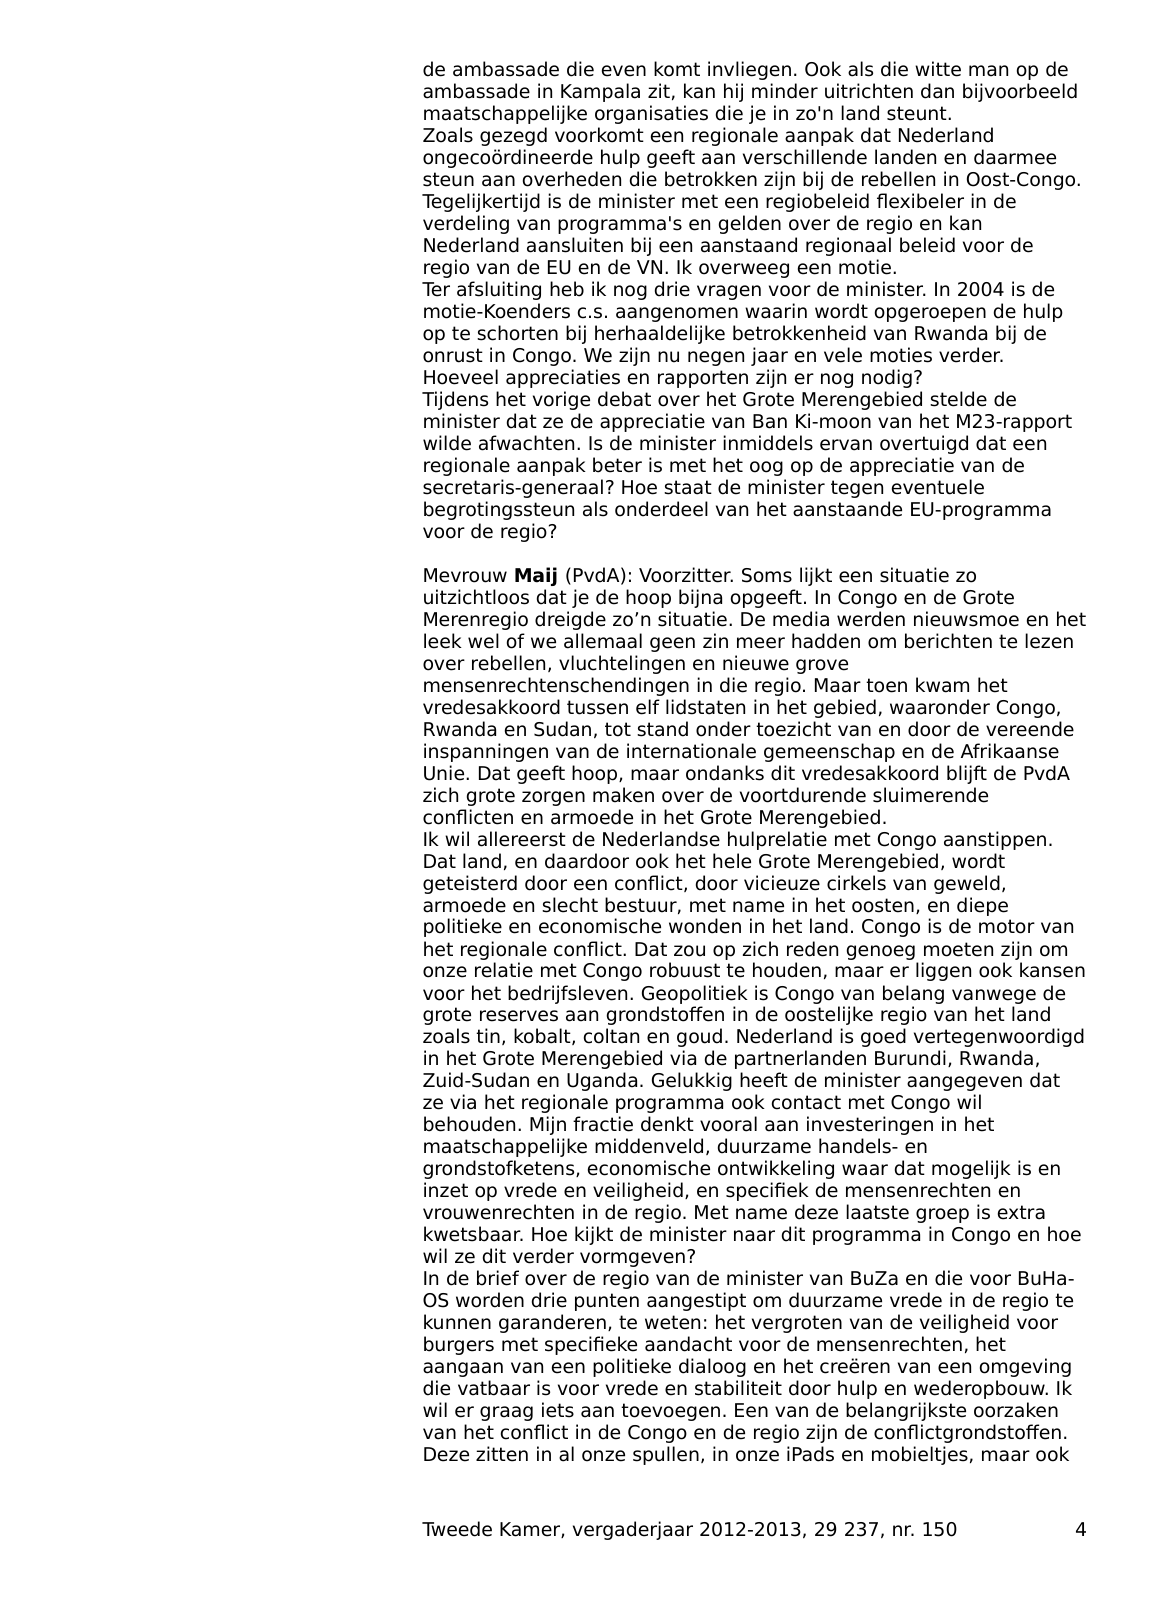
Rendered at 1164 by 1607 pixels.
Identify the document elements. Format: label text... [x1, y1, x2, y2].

text Mevrouw Maij (PvdA): Voorzitter. Soms lijkt een situatie zo uitzichtloos dat je de hoop bijna opgeeft. In Congo en de Grote Merenregio dreigde zo’n situatie. De media werden nieuwsmoe en het leek wel of we allemaal geen zin meer hadden om berichten te lezen over rebellen, vluchtelingen en nieuwe grove mensenrechtenschendingen in die regio. Maar toen kwam het vredesakkoord tussen elf lidstaten in het gebied, waaronder Congo, Rwanda en Sudan, tot stand onder toezicht van en door de vereende inspanningen van de internationale gemeenschap en de Afrikaanse Unie. Dat geeft hoop, maar ondanks dit vredesakkoord blijft de PvdA zich grote zorgen maken over de voortdurende sluimerende conflicten en armoede in het Grote Merengebied. [422, 565, 1087, 828]
text Ik wil allereerst de Nederlandse hulprelatie met Congo aanstippen. Dat land, en daardoor ook het hele Grote Merengebied, wordt geteisterd door een conflict, door vicieuze cirkels van geweld, armoede en slecht bestuur, met name in het oosten, en diepe politieke en economische wonden in het land. Congo is de motor van het regionale conflict. Dat zou op zich reden genoeg moeten zijn om onze relatie met Congo robuust te houden, maar er liggen ook kansen voor het bedrijfsleven. Geopolitiek is Congo van belang vanwege de grote reserves aan grondstoffen in de oostelijke regio van het land zoals tin, kobalt, coltan en goud. Nederland is goed vertegenwoordigd in het Grote Merengebied via de partnerlanden Burundi, Rwanda, Zuid-Sudan en Uganda. Gelukkig heeft de minister aangegeven dat ze via het regionale programma ook contact met Congo wil behouden. Mijn fractie denkt vooral aan investeringen in het maatschappelijke middenveld, duurzame handels- en grondstofketens, economische ontwikkeling waar dat mogelijk is en inzet op vrede en veiligheid, en specifiek de mensenrechten en vrouwenrechten in de regio. Met name deze laatste groep is extra kwetsbaar. Hoe kijkt de minister naar dit programma in Congo en hoe wil ze dit verder vormgeven? [422, 828, 1087, 1268]
text Zoals gezegd voorkomt een regionale aanpak dat Nederland ongecoördineerde hulp geeft aan verschillende landen en daarmee steun aan overheden die betrokken zijn bij de rebellen in Oost-Congo. Tegelijkertijd is de minister met een regiobeleid flexibeler in de verdeling van programma's en gelden over de regio en kan Nederland aansluiten bij een aanstaand regionaal beleid voor de regio van de EU en de VN. Ik overweeg een motie. [422, 125, 1087, 279]
text In de brief over de regio van de minister van BuZa en die voor BuHa-OS worden drie punten aangestipt om duurzame vrede in de regio te kunnen garanderen, te weten: het vergroten van de veiligheid voor burgers met specifieke aandacht voor de mensenrechten, het aangaan van een politieke dialoog en het creëren van een omgeving die vatbaar is voor vrede en stabiliteit door hulp en wederopbouw. Ik wil er graag iets aan toevoegen. Een van de belangrijkste oorzaken van het conflict in de Congo en de regio zijn de conflictgrondstoffen. Deze zitten in al onze spullen, in onze iPads en mobieltjes, maar ook [422, 1268, 1087, 1466]
text de ambassade die even komt invliegen. Ook als die witte man op de ambassade in Kampala zit, kan hij minder uitrichten dan bijvoorbeeld maatschappelijke organisaties die je in zo'n land steunt. [422, 59, 1087, 125]
text Tijdens het vorige debat over het Grote Merengebied stelde de minister dat ze de appreciatie van Ban Ki-moon van het M23-rapport wilde afwachten. Is de minister inmiddels ervan overtuigd dat een regionale aanpak beter is met het oog op de appreciatie van de secretaris-generaal? Hoe staat de minister tegen eventuele begrotingssteun als onderdeel van het aanstaande EU-programma voor de regio? [422, 389, 1087, 543]
text Ter afsluiting heb ik nog drie vragen voor de minister. In 2004 is de motie-Koenders c.s. aangenomen waarin wordt opgeroepen de hulp op te schorten bij herhaaldelijke betrokkenheid van Rwanda bij de onrust in Congo. We zijn nu negen jaar en vele moties verder. Hoeveel appreciaties en rapporten zijn er nog nodig? [422, 279, 1087, 389]
